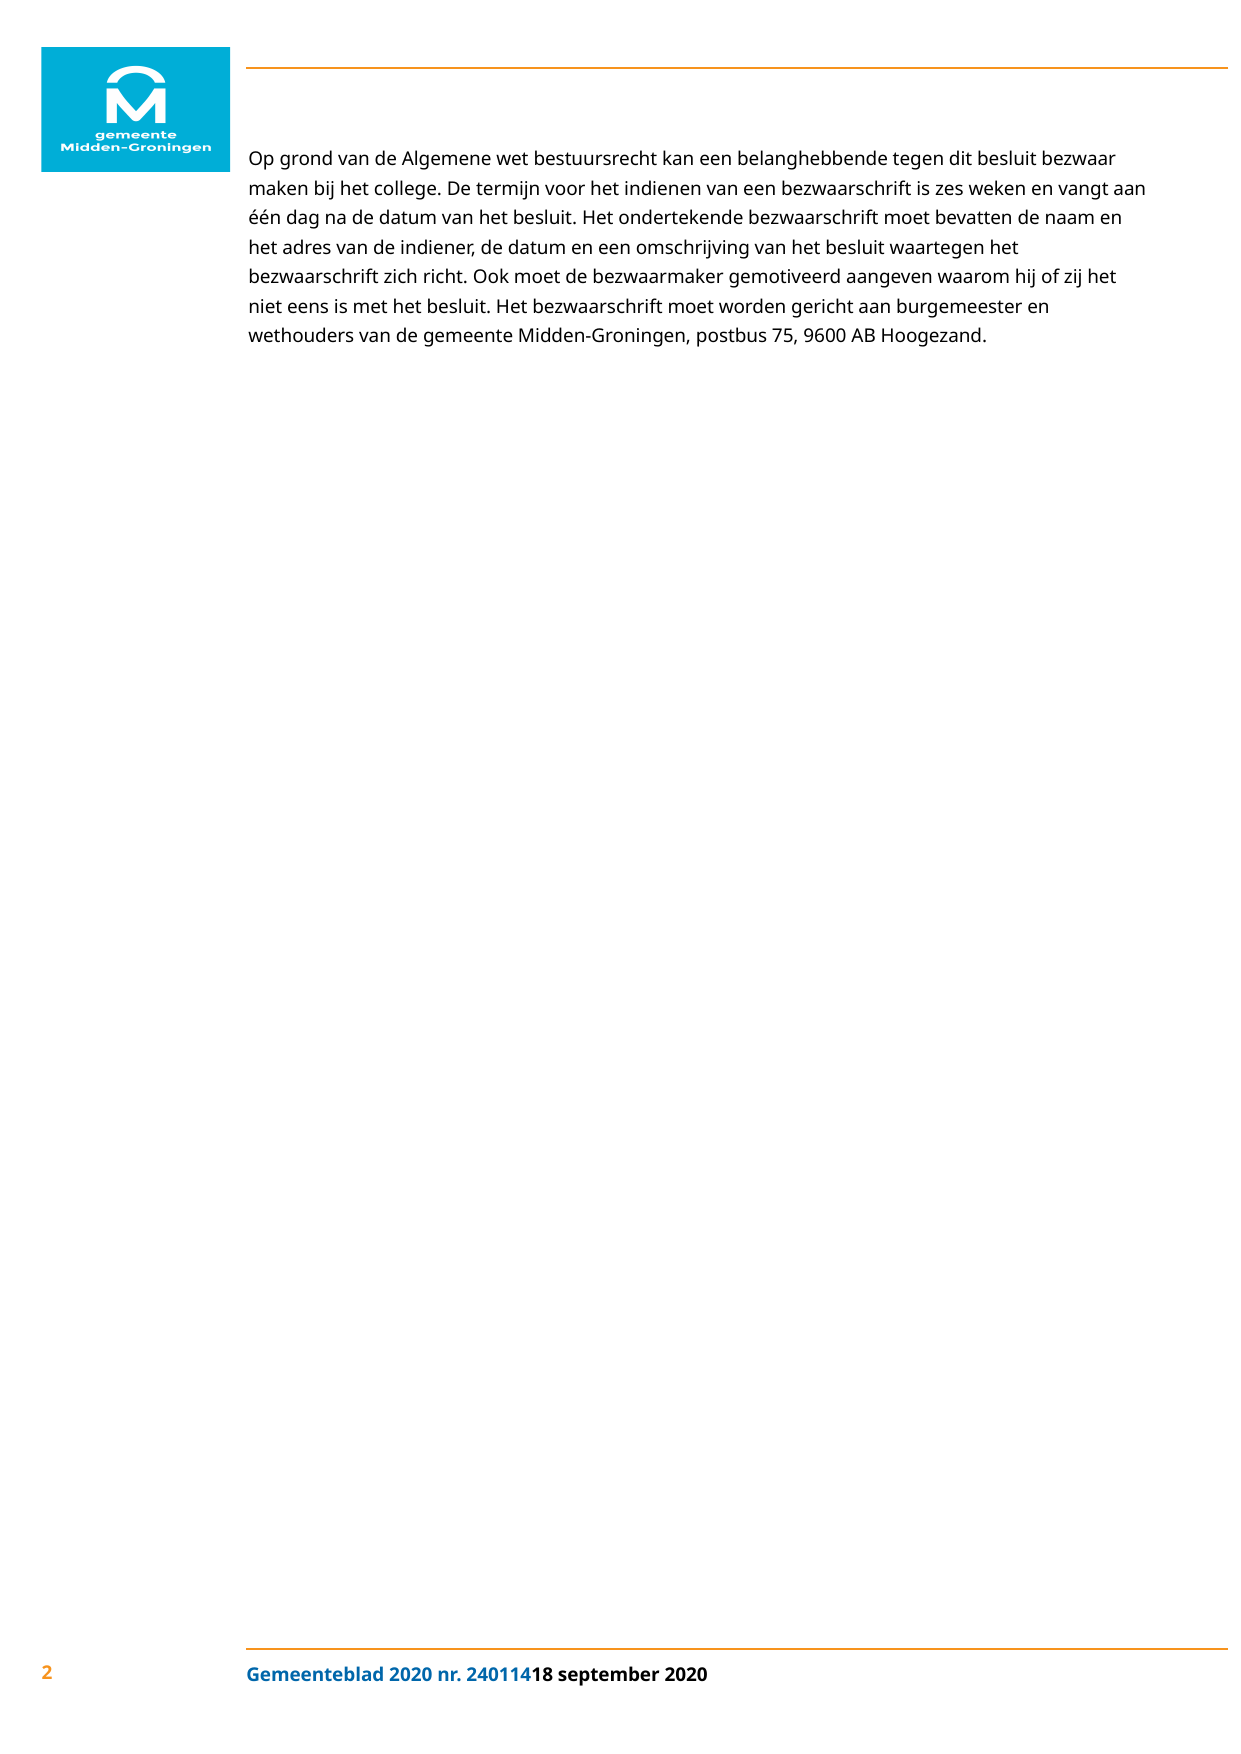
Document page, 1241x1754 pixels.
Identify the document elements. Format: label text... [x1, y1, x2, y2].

picture [108, 66, 164, 82]
picture [107, 89, 165, 122]
picture [184, 146, 190, 153]
text Op grond van de Algemene wet bestuursrecht kan een belanghebbende tegen dit besluit bezwaar maken bij het college. De termijn voor het indienen van een bezwaarschrift is zes weken en vangt aan één dag na de datum van het besluit. Het ondertekende bezwaarschrift moet bevatten de naam en het adres van de indiener, de datum en een omschrijving van het besluit waartegen het bezwaarschrift zich richt. Ook moet de bezwaarmaker gemotiveerd aangeven waarom hij of zij het niet eens is met het besluit. Het bezwaarschrift moet worden gericht aan burgemeester en wethouders van de gemeente Midden-Groningen, postbus 75, 9600 AB Hoogezand. [248, 145, 1152, 348]
